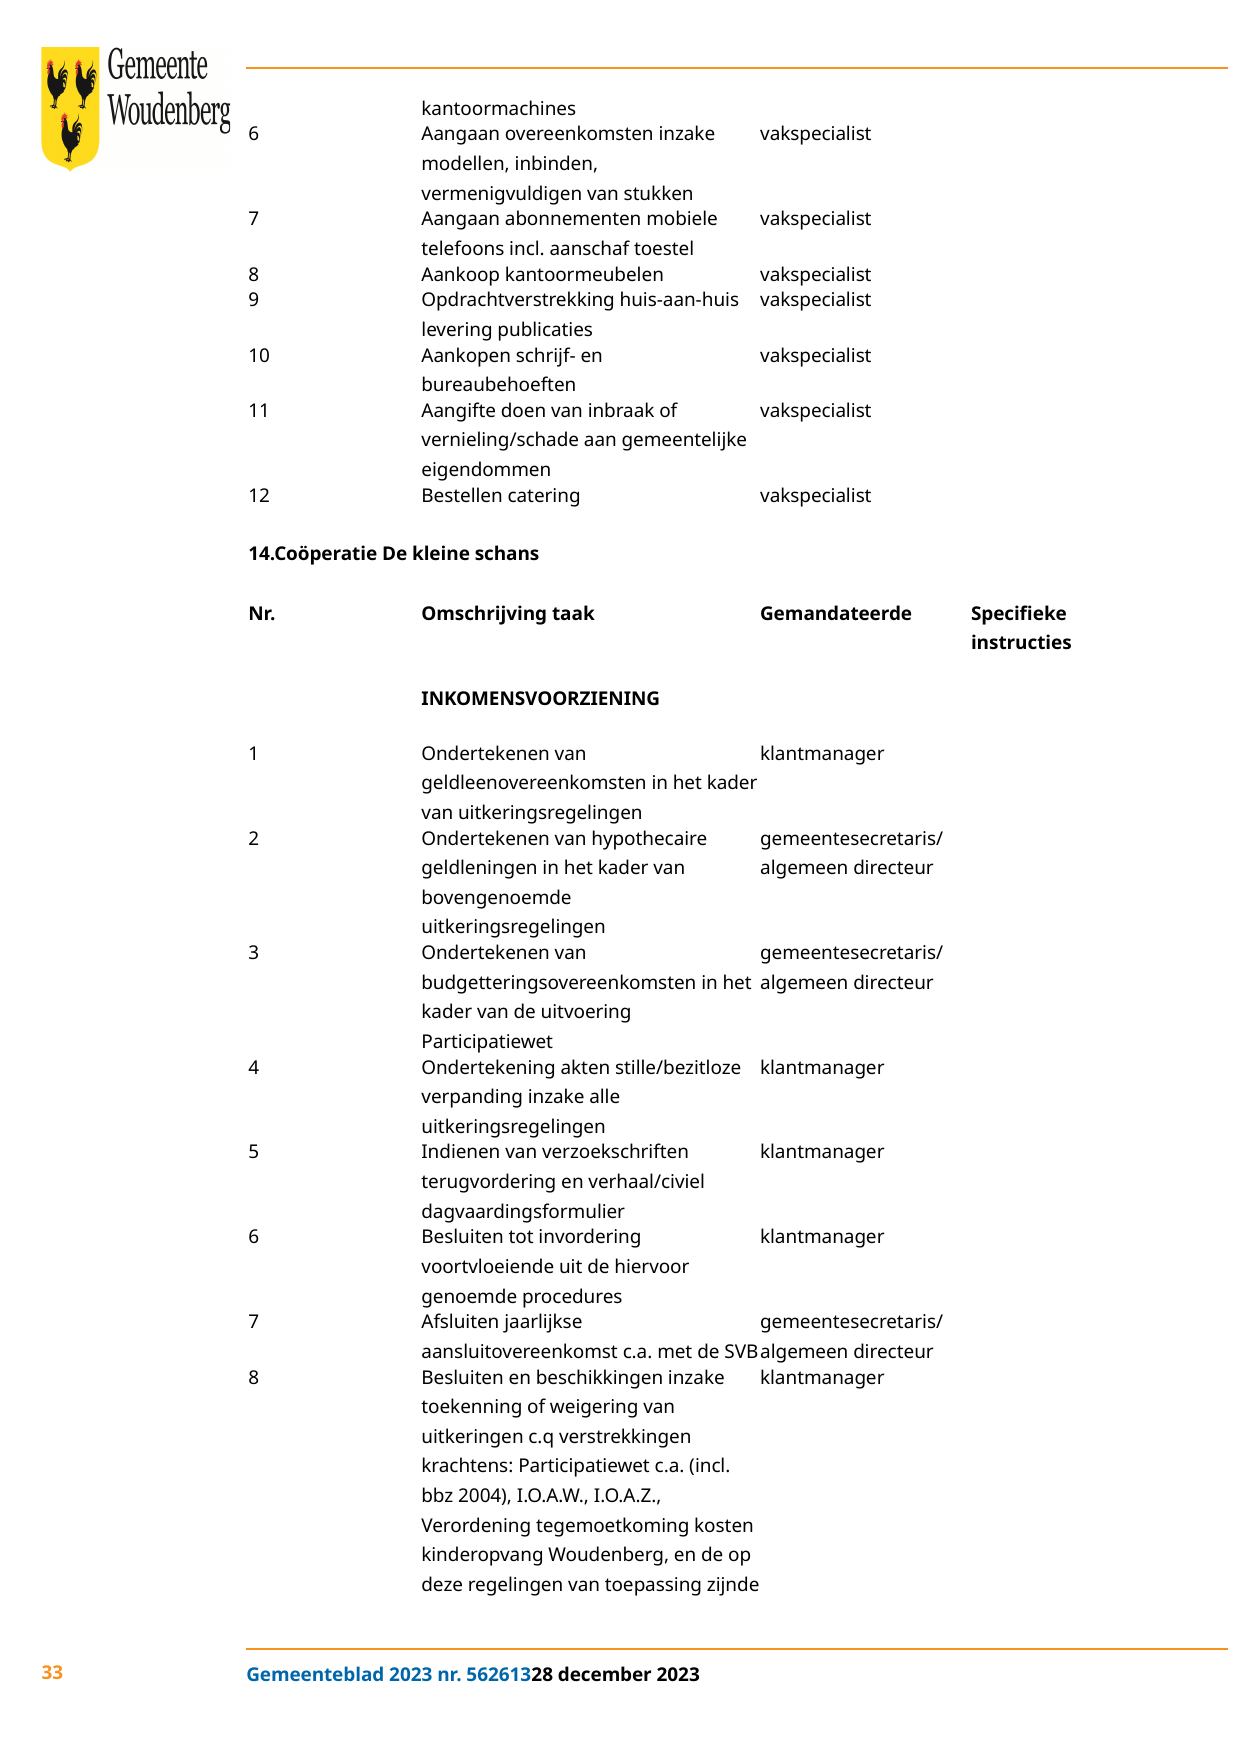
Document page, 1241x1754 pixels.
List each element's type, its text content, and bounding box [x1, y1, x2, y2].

table_cell gemeentesecretaris/ algemeen directeur [760, 939, 971, 1054]
table_cell vakspecialist [760, 482, 971, 508]
table_cell 6 [248, 1224, 421, 1308]
table_cell 9 [248, 286, 421, 342]
table_cell [971, 261, 1152, 286]
table_cell [971, 1224, 1152, 1308]
table_cell Aangifte doen van inbraak of vernieling/schade aan gemeentelijke eigendommen [421, 397, 760, 482]
table_cell 12 [248, 482, 421, 508]
table_cell Ondertekenen van geldleenovereenkomsten in het kader van uitkeringsregelingen [421, 740, 760, 825]
table_cell [971, 1364, 1152, 1597]
table_cell klantmanager [760, 1139, 971, 1224]
table_cell [760, 95, 971, 121]
table_cell 7 [248, 1309, 421, 1364]
table_cell klantmanager [760, 1054, 971, 1139]
table_cell klantmanager [760, 740, 971, 825]
table_cell 1 [248, 740, 421, 825]
table_cell Aangaan overeenkomsten inzake modellen, inbinden, vermenigvuldigen van stukken [421, 121, 760, 205]
table_cell [971, 825, 1152, 939]
table_cell gemeentesecretaris/ algemeen directeur [760, 1309, 971, 1364]
table_cell 5 [248, 1139, 421, 1224]
table_cell vakspecialist [760, 121, 971, 205]
table_cell gemeentesecretaris/ algemeen directeur [760, 825, 971, 939]
table_cell vakspecialist [760, 397, 971, 482]
table_cell klantmanager [760, 1224, 971, 1308]
table_cell 2 [248, 825, 421, 939]
table_cell [971, 1139, 1152, 1224]
table_header Omschrijving taak [421, 600, 760, 655]
table_cell Ondertekenen van budgetteringsovereenkomsten in het kader van de uitvoering Participatiewet [421, 939, 760, 1054]
table_cell klantmanager [760, 1364, 971, 1597]
table_cell 3 [248, 939, 421, 1054]
table_cell vakspecialist [760, 205, 971, 261]
table_header Nr. [248, 600, 421, 655]
table_cell Aankoop kantoormeubelen [421, 261, 760, 286]
picture [41, 47, 231, 172]
table_cell Ondertekenen van hypothecaire geldleningen in het kader van bovengenoemde uitkeringsregelingen [421, 825, 760, 939]
table_cell [971, 1309, 1152, 1364]
table_cell [971, 482, 1152, 508]
table_cell 11 [248, 397, 421, 482]
table_header Gemandateerde [760, 600, 971, 655]
table_cell 8 [248, 261, 421, 286]
table_cell [248, 95, 421, 121]
table_cell vakspecialist [760, 342, 971, 397]
table_cell 4 [248, 1054, 421, 1139]
text 14.Coöperatie De kleine schans [248, 541, 1152, 566]
table_cell [248, 655, 421, 740]
table_cell Aangaan abonnementen mobiele telefoons incl. aanschaf toestel [421, 205, 760, 261]
table_cell 8 [248, 1364, 421, 1597]
table_cell Ondertekening akten stille/bezitloze verpanding inzake alle uitkeringsregelingen [421, 1054, 760, 1139]
table_cell kantoormachines [421, 95, 760, 121]
table_cell Besluiten en beschikkingen inzake toekenning of weigering van uitkeringen c.q verstrekkingen krachtens: Participatiewet c.a. (incl. bbz 2004), I.O.A.W., I.O.A.Z., Verordening tegemoetkoming kosten kinderopvang Woudenberg, en de op deze regelingen van toepassing zijnde [421, 1364, 760, 1597]
table_cell Besluiten tot invordering voortvloeiende uit de hiervoor genoemde procedures [421, 1224, 760, 1308]
table_cell [971, 121, 1152, 205]
table_cell Indienen van verzoekschriften terugvordering en verhaal/civiel dagvaardingsformulier [421, 1139, 760, 1224]
table_cell [971, 1054, 1152, 1139]
table_cell INKOMENSVOORZIENING [421, 655, 760, 740]
table_cell [971, 342, 1152, 397]
table_cell Afsluiten jaarlijkse aansluitovereenkomst c.a. met de SVB [421, 1309, 760, 1364]
table_cell Aankopen schrijf- en bureaubehoeften [421, 342, 760, 397]
table_cell [760, 655, 971, 740]
table_cell [971, 286, 1152, 342]
table_cell 7 [248, 205, 421, 261]
table_cell [971, 205, 1152, 261]
table_cell 10 [248, 342, 421, 397]
table_cell Opdrachtverstrekking huis-aan-huis levering publicaties [421, 286, 760, 342]
table_cell [971, 740, 1152, 825]
table_cell [971, 95, 1152, 121]
table_cell vakspecialist [760, 286, 971, 342]
table_cell [971, 939, 1152, 1054]
table_cell [971, 655, 1152, 740]
table_cell vakspecialist [760, 261, 971, 286]
table_cell [971, 397, 1152, 482]
table_header Specifieke instructies [971, 600, 1152, 655]
table_cell 6 [248, 121, 421, 205]
table_cell Bestellen catering [421, 482, 760, 508]
